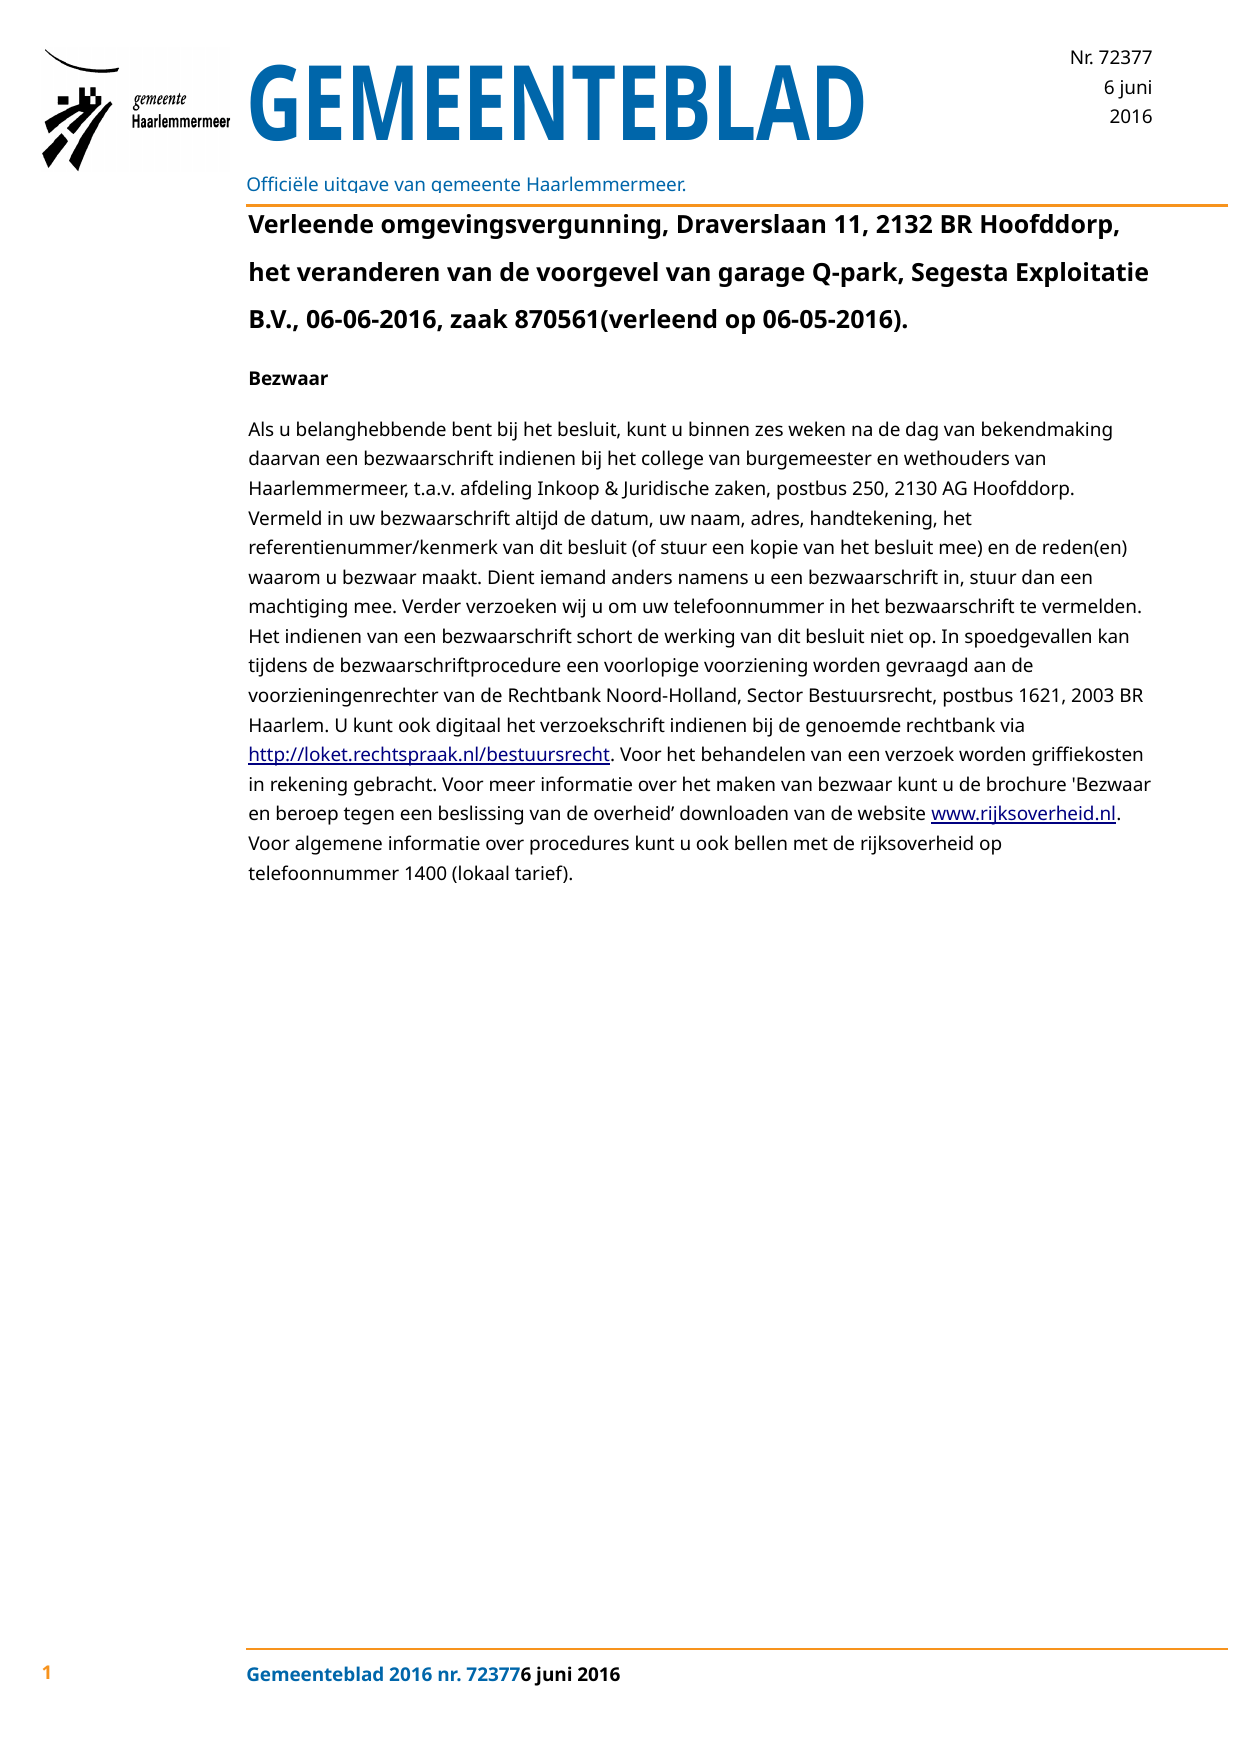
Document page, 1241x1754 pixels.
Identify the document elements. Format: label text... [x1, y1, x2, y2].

text Verleende omgevingsvergunning, Draverslaan 11, 2132 BR Hoofddorp, het veranderen van de voorgevel van garage Q-park, Segesta Exploitatie B.V., 06-06-2016, zaak 870561(verleend op 06-05-2016). [248, 207, 1152, 336]
text Bezwaar [248, 366, 1152, 391]
text Als u belanghebbende bent bij het besluit, kunt u binnen zes weken na de dag van bekendmaking daarvan een bezwaarschrift indienen bij het college van burgemeester en wethouders van Haarlemmermeer, t.a.v. afdeling Inkoop & Juridische zaken, postbus 250, 2130 AG Hoofddorp. Vermeld in uw bezwaarschrift altijd de datum, uw naam, adres, handtekening, het referentienummer/kenmerk van dit besluit (of stuur een kopie van het besluit mee) en de reden(en) waarom u bezwaar maakt. Dient iemand anders namens u een bezwaarschrift in, stuur dan een machtiging mee. Verder verzoeken wij u om uw telefoonnummer in het bezwaarschrift te vermelden. Het indienen van een bezwaarschrift schort de werking van dit besluit niet op. In spoedgevallen kan tijdens de bezwaarschriftprocedure een voorlopige voorziening worden gevraagd aan de voorzieningenrechter van de Rechtbank Noord-Holland, Sector Bestuursrecht, postbus 1621, 2003 BR Haarlem. U kunt ook digitaal het verzoekschrift indienen bij de genoemde rechtbank via http://loket.rechtspraak.nl/bestuursrecht. Voor het behandelen van een verzoek worden griffiekosten in rekening gebracht. Voor meer informatie over het maken van bezwaar kunt u de brochure 'Bezwaar en beroep tegen een beslissing van de overheid’ downloaden van de website www.rijksoverheid.nl. Voor algemene informatie over procedures kunt u ook bellen met de rijksoverheid op telefoonnummer 1400 (lokaal tarief). [248, 416, 1152, 885]
picture [41, 47, 231, 172]
